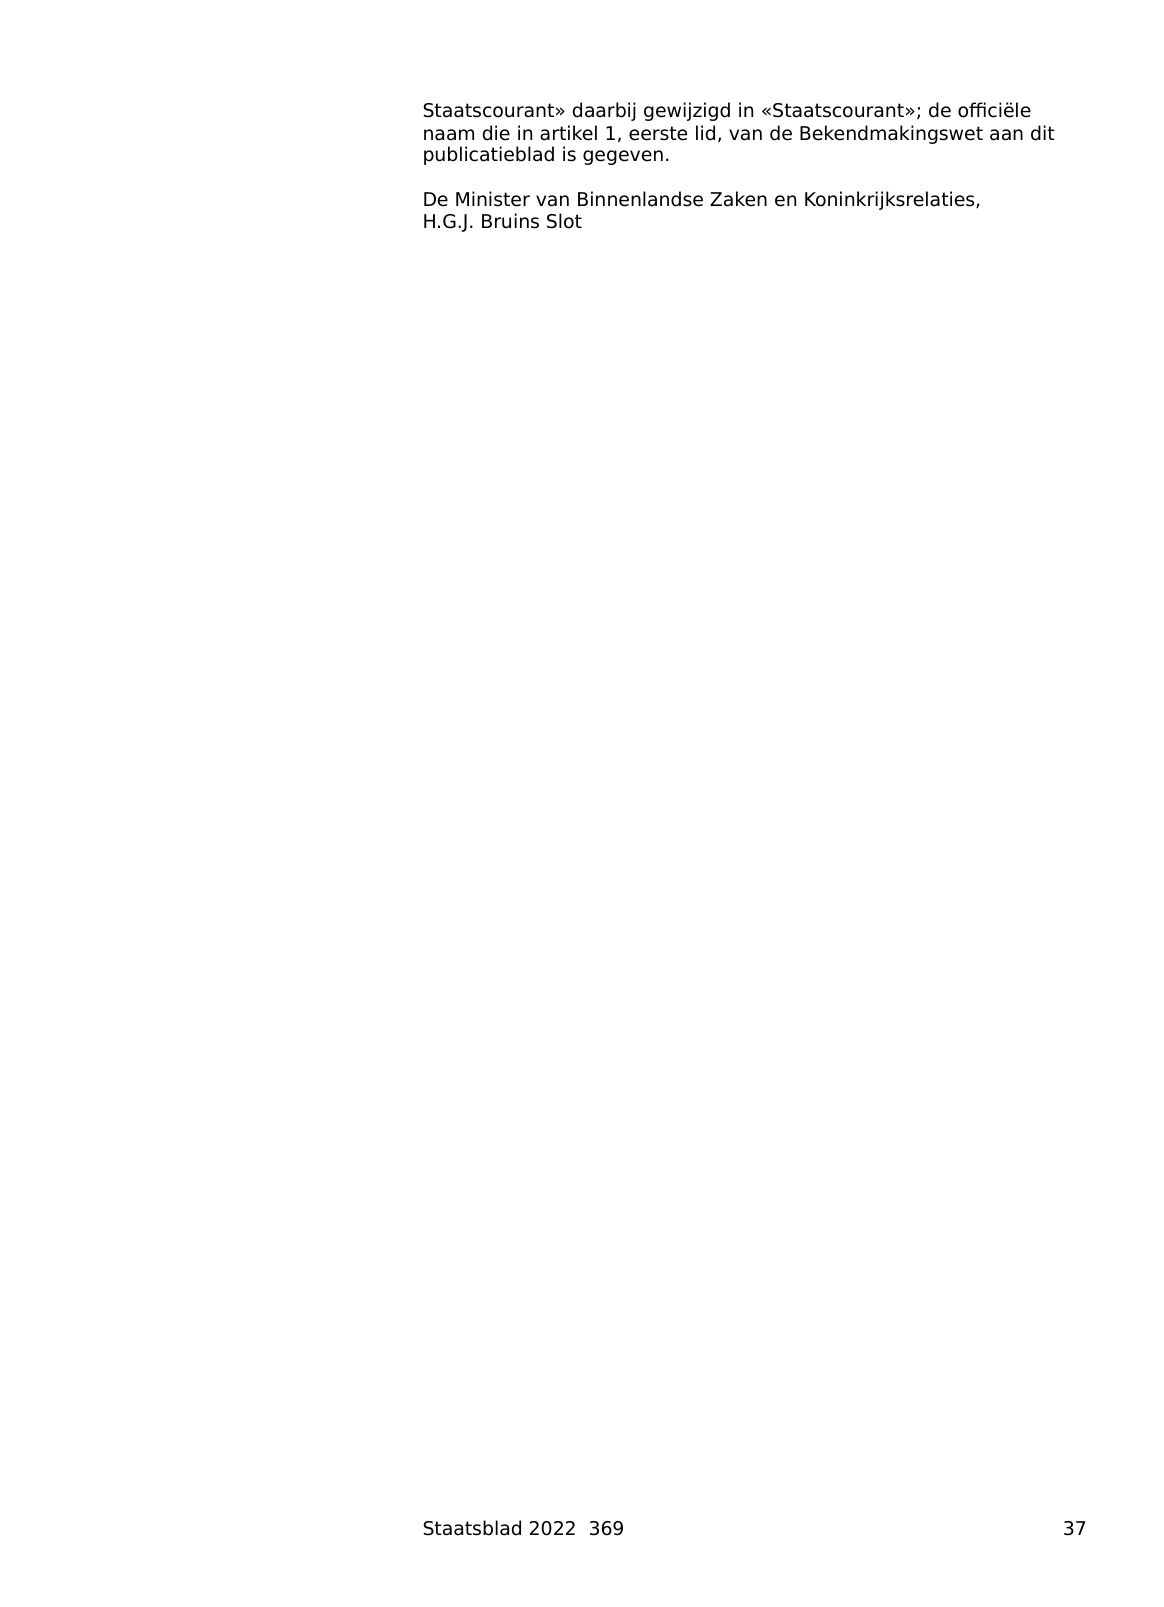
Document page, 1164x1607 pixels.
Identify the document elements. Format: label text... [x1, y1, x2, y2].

text De Minister van Binnenlandse Zaken en Koninkrijksrelaties, H.G.J. Bruins Slot [422, 188, 1087, 232]
text Staatscourant» daarbij gewijzigd in «Staatscourant»; de officiële naam die in artikel 1, eerste lid, van de Bekendmakingswet aan dit publicatieblad is gegeven. [422, 100, 1087, 166]
